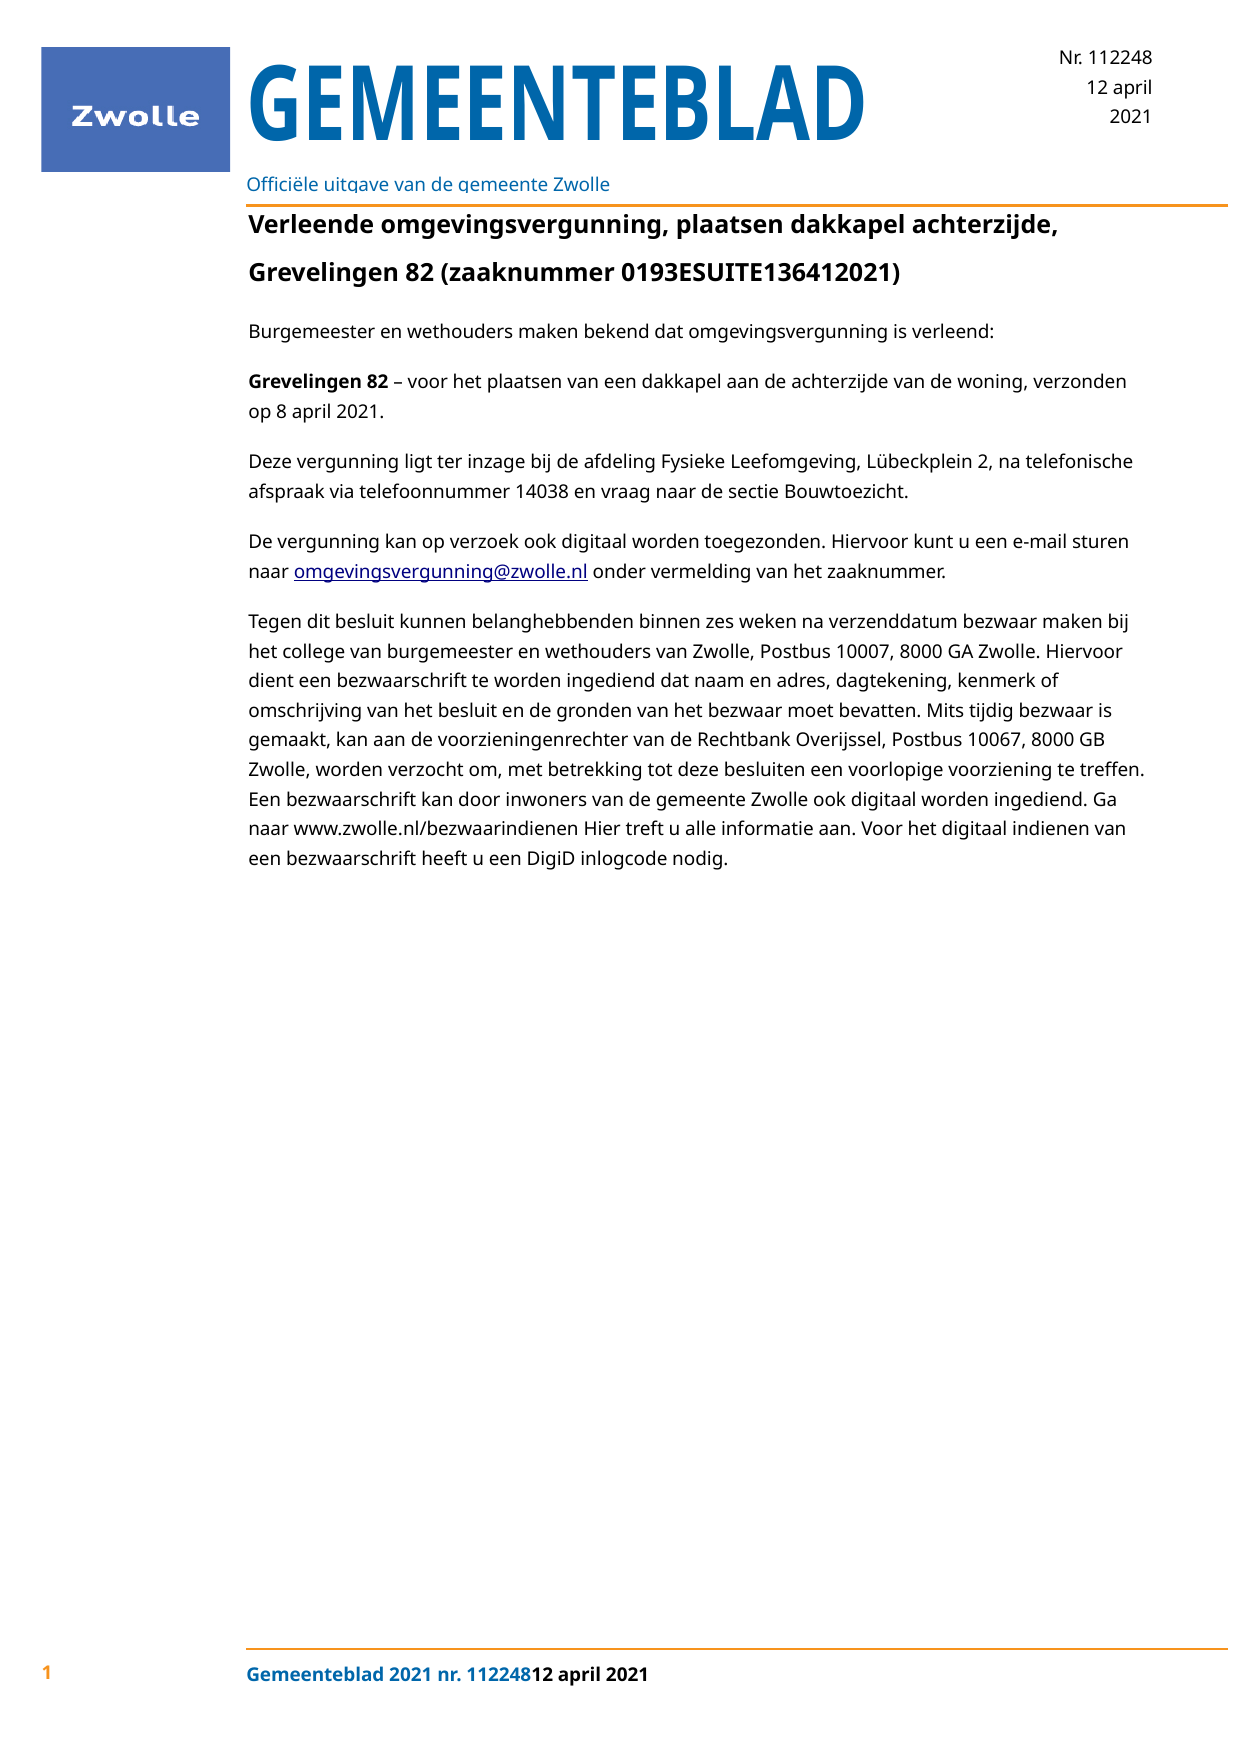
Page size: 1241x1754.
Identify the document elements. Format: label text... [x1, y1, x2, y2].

picture [41, 47, 231, 172]
text Grevelingen 82 – voor het plaatsen van een dakkapel aan de achterzijde van de woning, verzonden op 8 april 2021. [248, 368, 1152, 424]
text Deze vergunning ligt ter inzage bij de afdeling Fysieke Leefomgeving, Lübeckplein 2, na telefonische afspraak via telefoonnummer 14038 en vraag naar de sectie Bouwtoezicht. [248, 448, 1152, 504]
text Verleende omgevingsvergunning, plaatsen dakkapel achterzijde, Grevelingen 82 (zaaknummer 0193ESUITE136412021) [248, 207, 1152, 288]
text Burgemeester en wethouders maken bekend dat omgevingsvergunning is verleend: [248, 318, 1152, 344]
text Tegen dit besluit kunnen belanghebbenden binnen zes weken na verzenddatum bezwaar maken bij het college van burgemeester en wethouders van Zwolle, Postbus 10007, 8000 GA Zwolle. Hiervoor dient een bezwaarschrift te worden ingediend dat naam en adres, dagtekening, kenmerk of omschrijving van het besluit en de gronden van het bezwaar moet bevatten. Mits tijdig bezwaar is gemaakt, kan aan de voorzieningenrechter van de Rechtbank Overijssel, Postbus 10067, 8000 GB Zwolle, worden verzocht om, met betrekking tot deze besluiten een voorlopige voorziening te treffen. Een bezwaarschrift kan door inwoners van de gemeente Zwolle ook digitaal worden ingediend. Ga naar www.zwolle.nl/bezwaarindienen Hier treft u alle informatie aan. Voor het digitaal indienen van een bezwaarschrift heeft u een DigiD inlogcode nodig. [248, 608, 1152, 871]
text De vergunning kan op verzoek ook digitaal worden toegezonden. Hiervoor kunt u een e-mail sturen naar omgevingsvergunning@zwolle.nl onder vermelding van het zaaknummer. [248, 528, 1152, 584]
